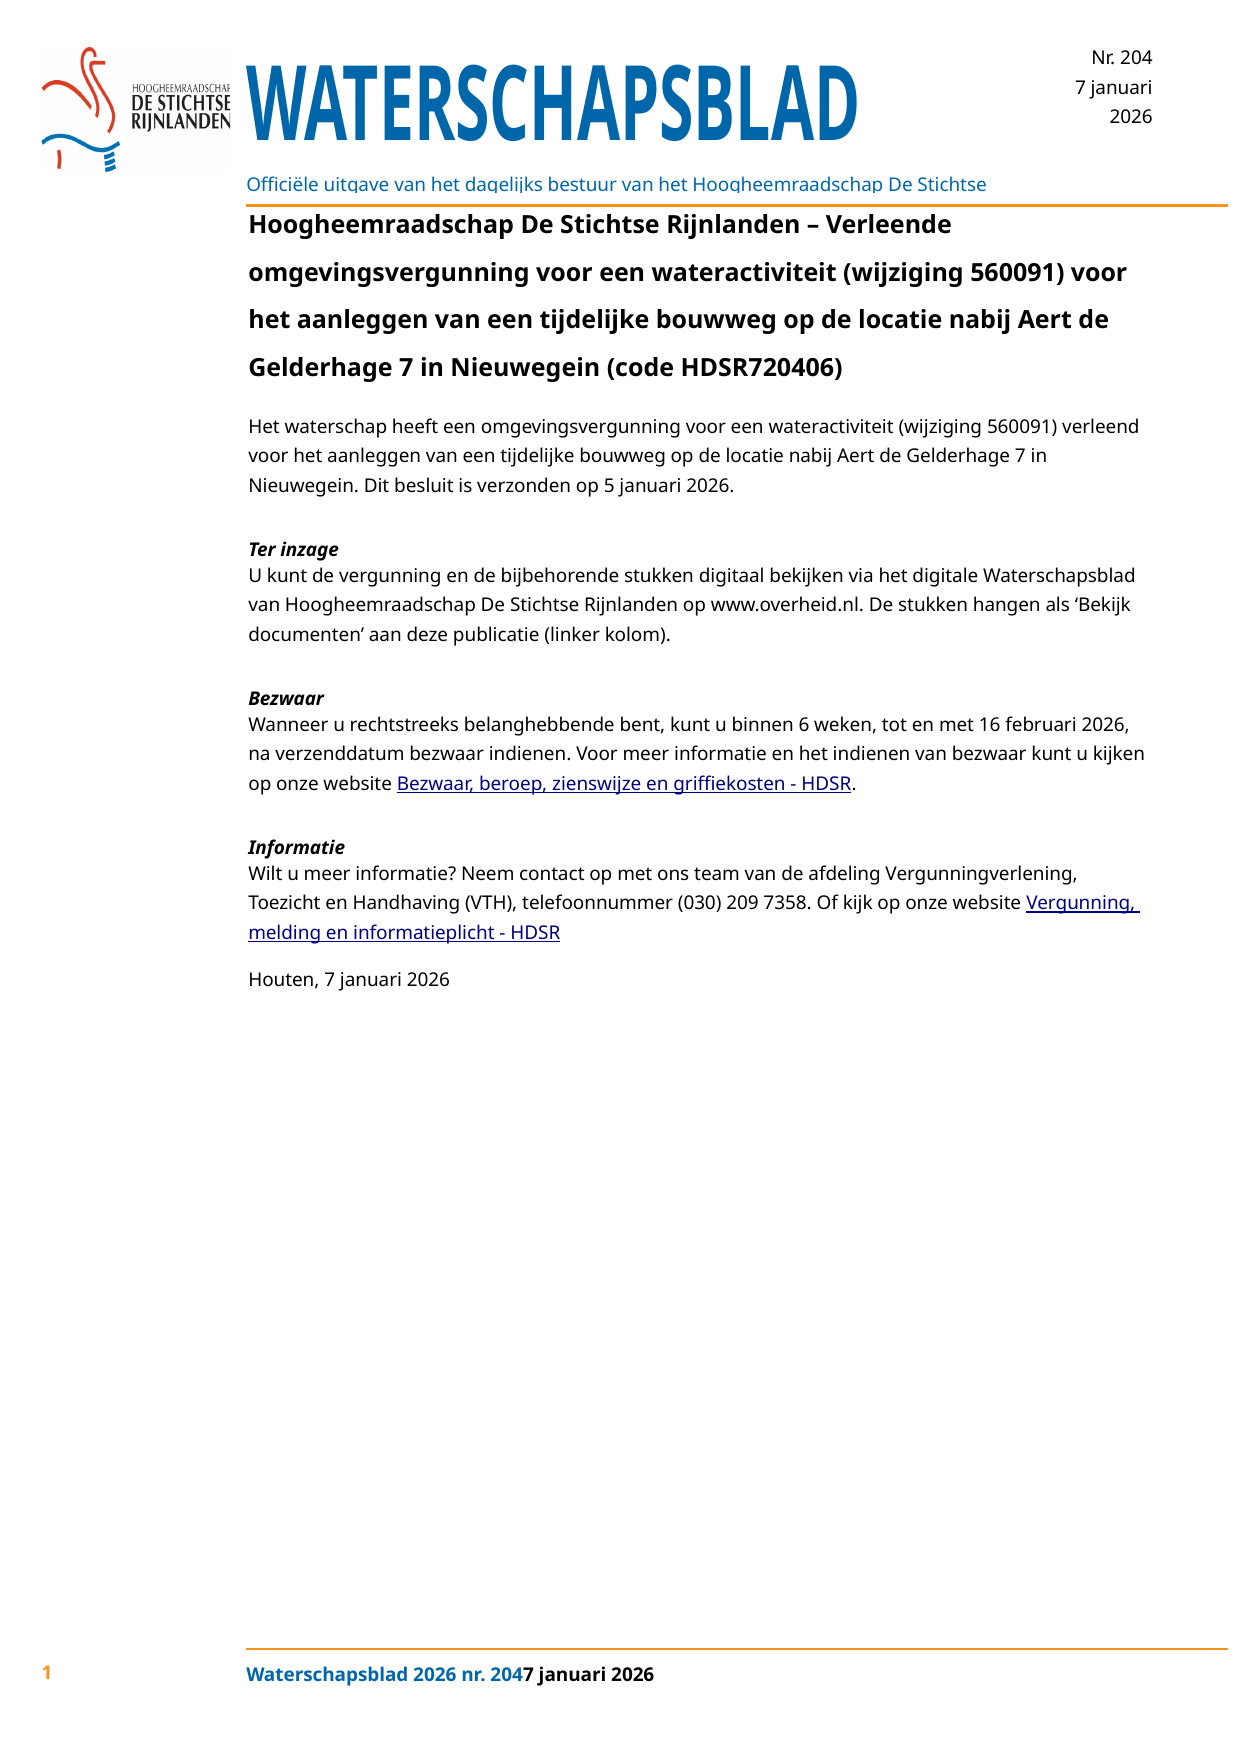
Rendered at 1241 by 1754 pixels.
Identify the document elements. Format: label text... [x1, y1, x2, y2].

text Houten, 7 januari 2026 [248, 967, 1152, 992]
text Wanneer u rechtstreeks belanghebbende bent, kunt u binnen 6 weken, tot en met 16 februari 2026, na verzenddatum bezwaar indienen. Voor meer informatie en het indienen van bezwaar kunt u kijken op onze website Bezwaar, beroep, zienswijze en griffiekosten - HDSR. [248, 711, 1152, 796]
text Bezwaar [248, 685, 1152, 711]
text Het waterschap heeft een omgevingsvergunning voor een wateractiviteit (wijziging 560091) verleend voor het aanleggen van een tijdelijke bouwweg op de locatie nabij Aert de Gelderhage 7 in Nieuwegein. Dit besluit is verzonden op 5 januari 2026. [248, 413, 1152, 498]
text Wilt u meer informatie? Neem contact op met ons team van de afdeling Vergunningverlening, Toezicht en Handhaving (VTH), telefoonnummer (030) 209 7358. Of kijk op onze website Vergunning, melding en informatieplicht - HDSR [248, 860, 1152, 944]
text Hoogheemraadschap De Stichtse Rijnlanden – Verleende omgevingsvergunning voor een wateractiviteit (wijziging 560091) voor het aanleggen van een tijdelijke bouwweg op de locatie nabij Aert de Gelderhage 7 in Nieuwegein (code HDSR720406) [248, 207, 1152, 384]
picture [41, 47, 231, 172]
text Ter inzage [248, 536, 1152, 562]
text U kunt de vergunning en de bijbehorende stukken digitaal bekijken via het digitale Waterschapsblad van Hoogheemraadschap De Stichtse Rijnlanden op www.overheid.nl. De stukken hangen als ‘Bekijk documenten’ aan deze publicatie (linker kolom). [248, 562, 1152, 647]
text Informatie [248, 834, 1152, 860]
